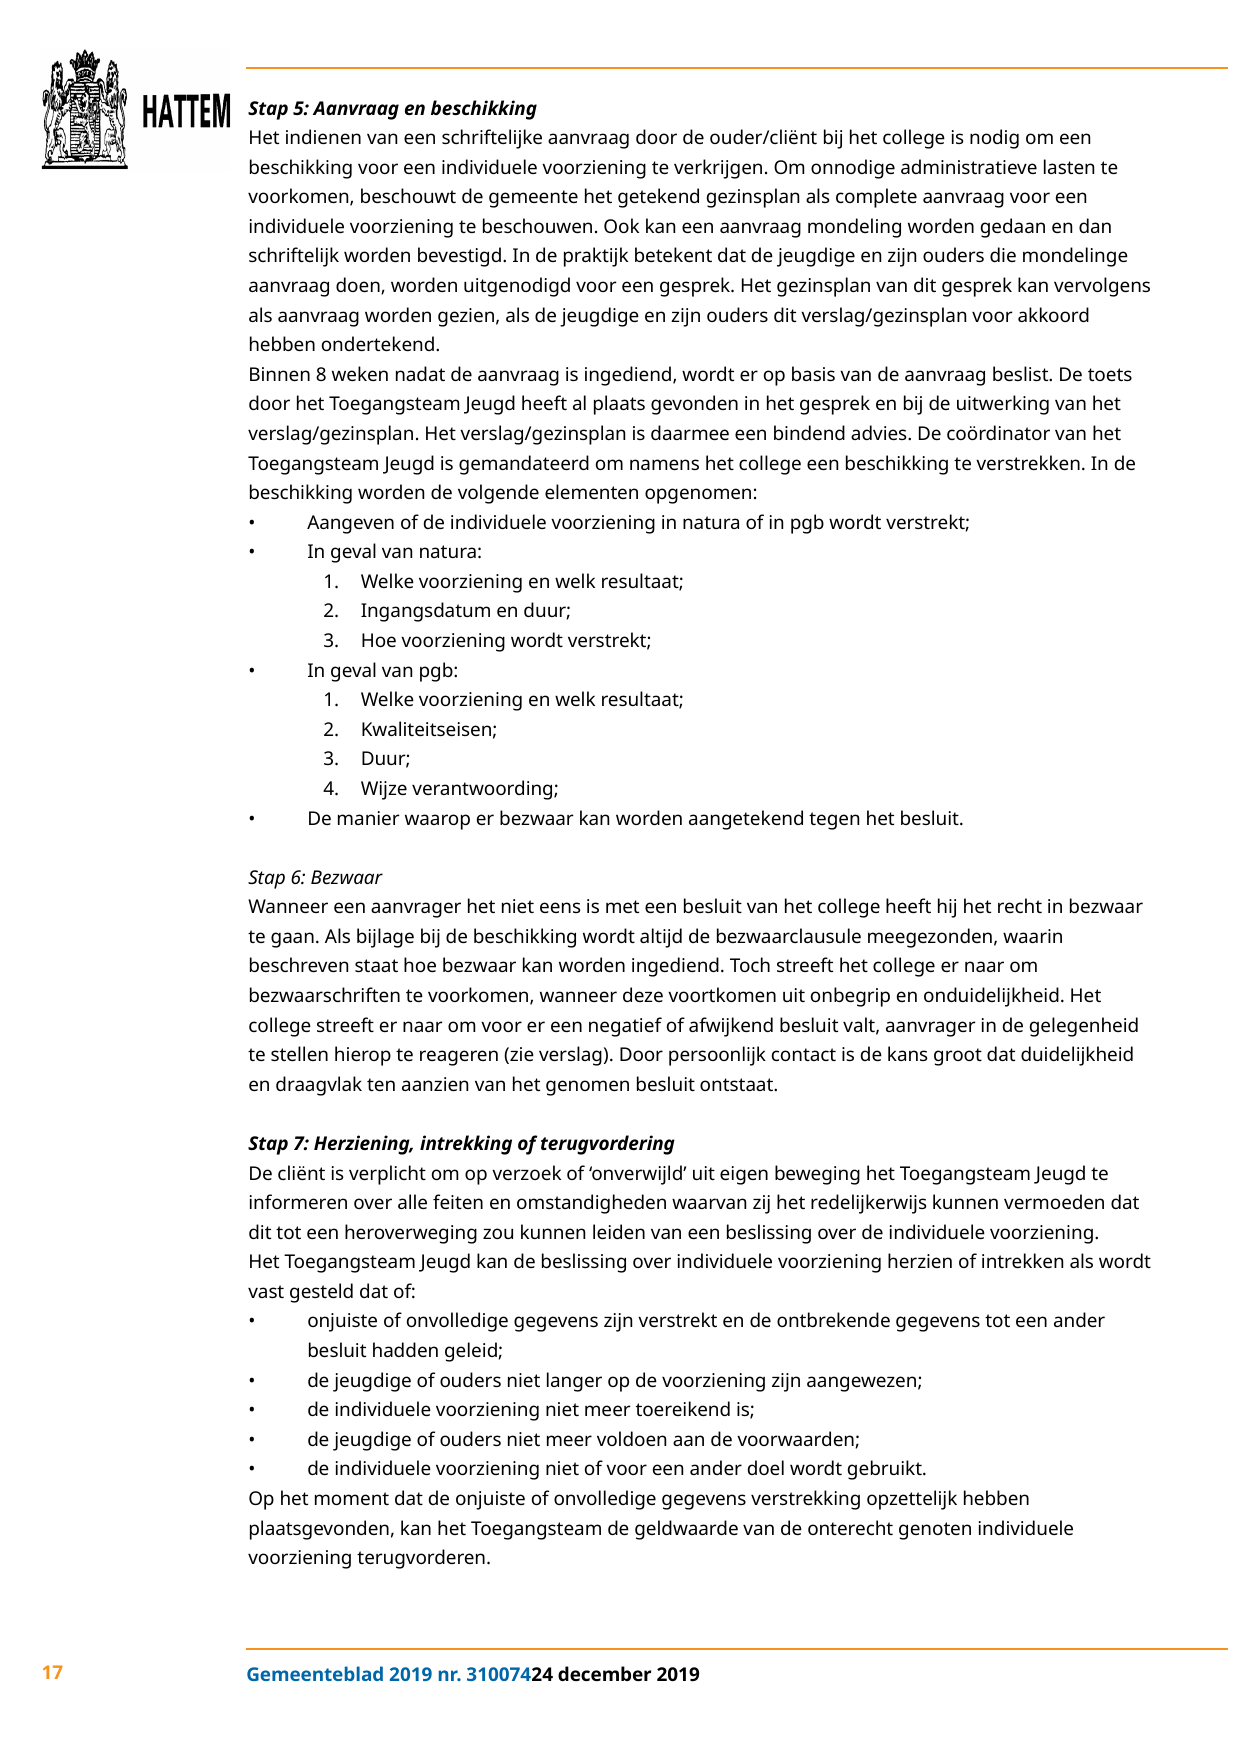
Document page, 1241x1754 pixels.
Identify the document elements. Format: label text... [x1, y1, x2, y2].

list Kwaliteitseisen; [323, 716, 1152, 742]
list de individuele voorziening niet of voor een ander doel wordt gebruikt. [248, 1456, 1152, 1481]
list de individuele voorziening niet meer toereikend is; [248, 1396, 1152, 1422]
list Welke voorziening en welk resultaat; [323, 568, 1152, 594]
list Duur; [323, 746, 1152, 771]
text Stap 5: Aanvraag en beschikking [248, 95, 1152, 121]
text De cliënt is verplicht om op verzoek of ‘onverwijld’ uit eigen beweging het Toegangsteam Jeugd te informeren over alle feiten en omstandigheden waarvan zij het redelijkerwijs kunnen vermoeden dat dit tot een heroverweging zou kunnen leiden van een beslissing over de individuele voorziening. [248, 1160, 1152, 1245]
list Wijze verantwoording; [323, 775, 1152, 801]
text Wanneer een aanvrager het niet eens is met een besluit van het college heeft hij het recht in bezwaar te gaan. Als bijlage bij de beschikking wordt altijd de bezwaarclausule meegezonden, waarin beschreven staat hoe bezwaar kan worden ingediend. Toch streeft het college er naar om bezwaarschriften te voorkomen, wanneer deze voortkomen uit onbegrip en onduidelijkheid. Het college streeft er naar om voor er een negatief of afwijkend besluit valt, aanvrager in de gelegenheid te stellen hierop te reageren (zie verslag). Door persoonlijk contact is de kans groot dat duidelijkheid en draagvlak ten aanzien van het genomen besluit ontstaat. [248, 893, 1152, 1097]
list In geval van pgb: [248, 657, 1152, 683]
list Ingangsdatum en duur; [323, 598, 1152, 623]
list de jeugdige of ouders niet langer op de voorziening zijn aangewezen; [248, 1367, 1152, 1393]
text Binnen 8 weken nadat de aanvraag is ingediend, wordt er op basis van de aanvraag beslist. De toets door het Toegangsteam Jeugd heeft al plaats gevonden in het gesprek en bij de uitwerking van het verslag/gezinsplan. Het verslag/gezinsplan is daarmee een bindend advies. De coördinator van het Toegangsteam Jeugd is gemandateerd om namens het college een beschikking te verstrekken. In de beschikking worden de volgende elementen opgenomen: [248, 361, 1152, 505]
picture [41, 47, 231, 172]
list De manier waarop er bezwaar kan worden aangetekend tegen het besluit. [248, 805, 1152, 831]
text Het indienen van een schriftelijke aanvraag door de ouder/cliënt bij het college is nodig om een beschikking voor een individuele voorziening te verkrijgen. Om onnodige administratieve lasten te voorkomen, beschouwt de gemeente het getekend gezinsplan als complete aanvraag voor een individuele voorziening te beschouwen. Ook kan een aanvraag mondeling worden gedaan en dan schriftelijk worden bevestigd. In de praktijk betekent dat de jeugdige en zijn ouders die mondelinge aanvraag doen, worden uitgenodigd voor een gesprek. Het gezinsplan van dit gesprek kan vervolgens als aanvraag worden gezien, als de jeugdige en zijn ouders dit verslag/gezinsplan voor akkoord hebben ondertekend. [248, 124, 1152, 357]
list Aangeven of de individuele voorziening in natura of in pgb wordt verstrekt; [248, 509, 1152, 535]
list onjuiste of onvolledige gegevens zijn verstrekt en de ontbrekende gegevens tot een ander besluit hadden geleid; [248, 1308, 1152, 1363]
text Stap 7: Herziening, intrekking of terugvordering [248, 1130, 1152, 1156]
list Hoe voorziening wordt verstrekt; [323, 627, 1152, 653]
text Het Toegangsteam Jeugd kan de beslissing over individuele voorziening herzien of intrekken als wordt vast gesteld dat of: [248, 1248, 1152, 1304]
list In geval van natura: [248, 538, 1152, 564]
list de jeugdige of ouders niet meer voldoen aan de voorwaarden; [248, 1426, 1152, 1452]
text Stap 6: Bezwaar [248, 864, 1152, 890]
list Welke voorziening en welk resultaat; [323, 686, 1152, 712]
text Op het moment dat de onjuiste of onvolledige gegevens verstrekking opzettelijk hebben plaatsgevonden, kan het Toegangsteam de geldwaarde van de onterecht genoten individuele voorziening terugvorderen. [248, 1485, 1152, 1570]
